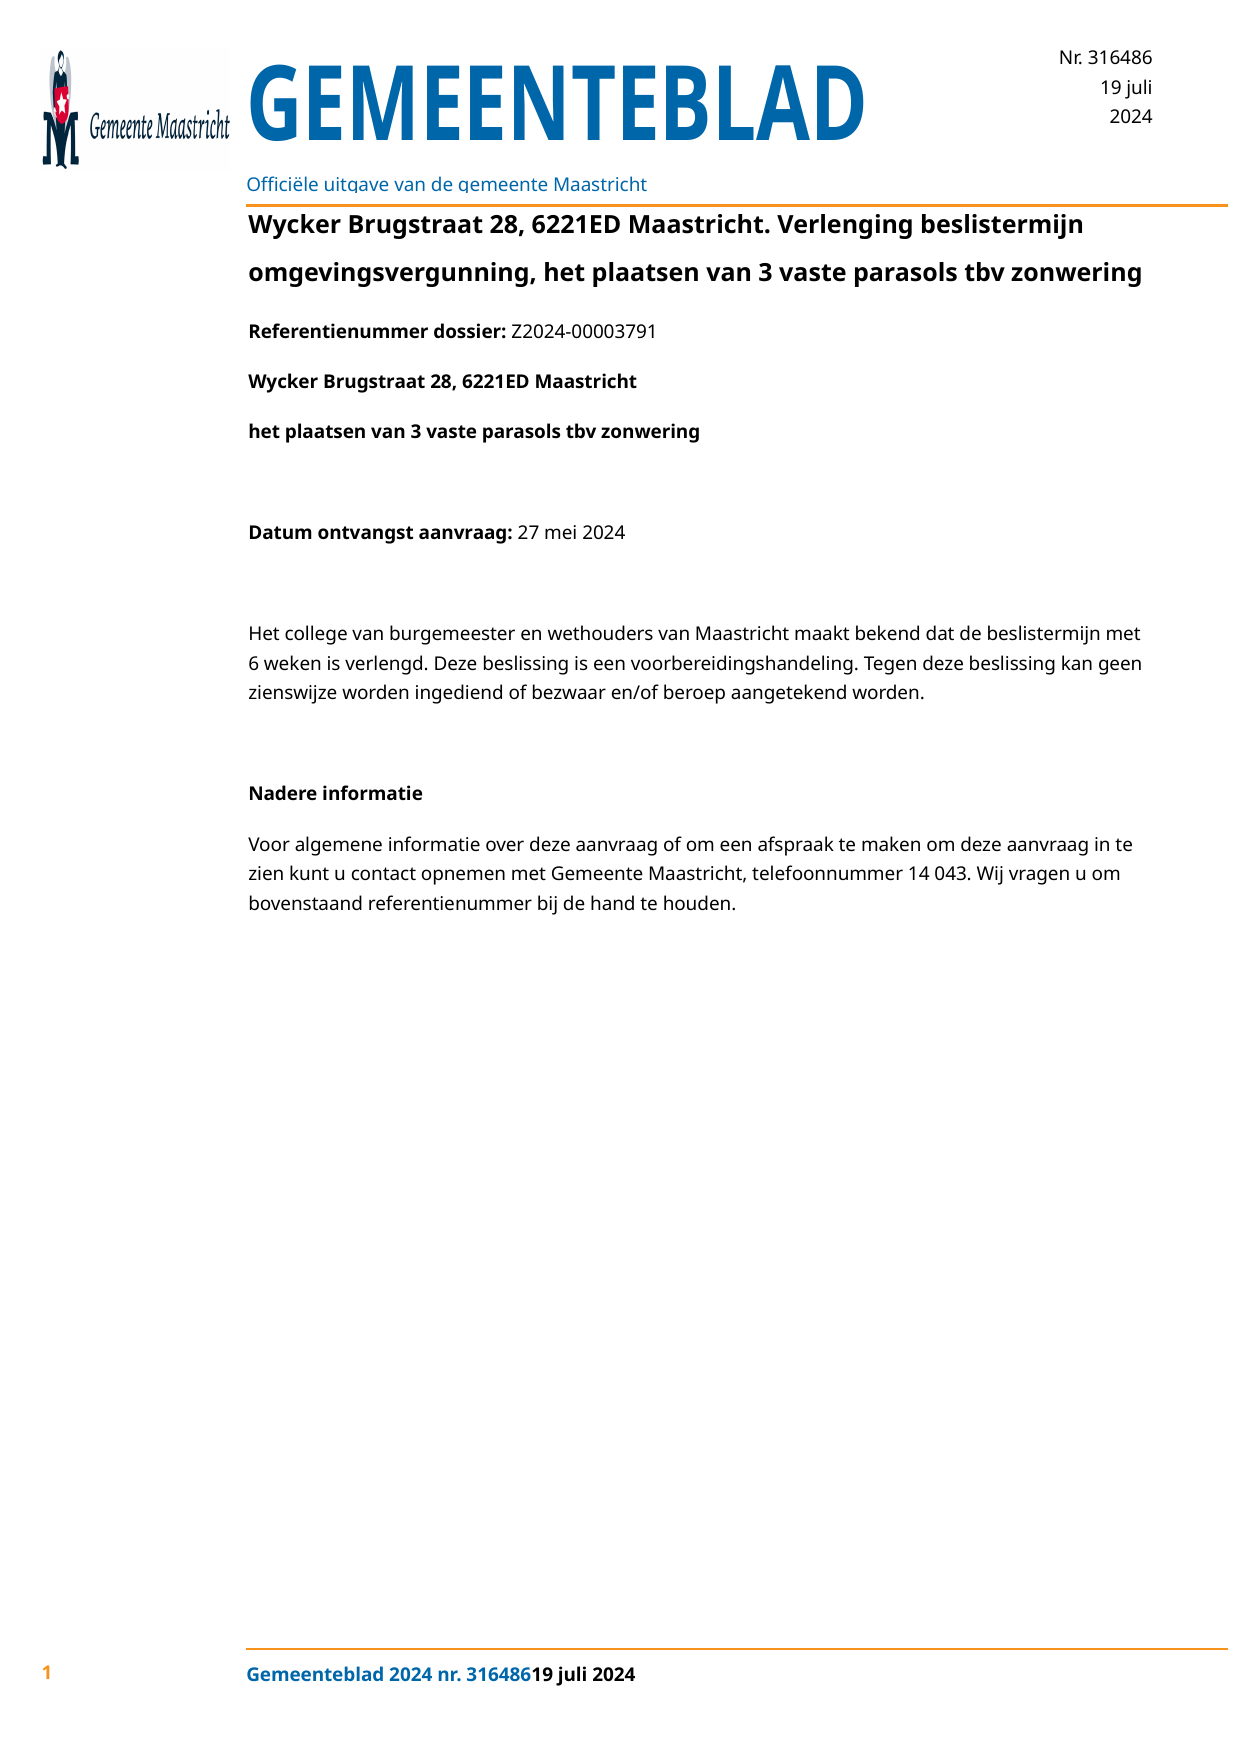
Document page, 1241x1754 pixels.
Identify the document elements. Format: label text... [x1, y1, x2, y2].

text Voor algemene informatie over deze aanvraag of om een afspraak te maken om deze aanvraag in te zien kunt u contact opnemen met Gemeente Maastricht, telefoonnummer 14 043. Wij vragen u om bovenstaand referentienummer bij de hand te houden. [248, 831, 1152, 916]
text Referentienummer dossier: Z2024-00003791 [248, 318, 1152, 344]
text Wycker Brugstraat 28, 6221ED Maastricht. Verlenging beslistermijn omgevingsvergunning, het plaatsen van 3 vaste parasols tbv zonwering [248, 207, 1152, 288]
picture [41, 47, 231, 172]
text het plaatsen van 3 vaste parasols tbv zonwering [248, 419, 1152, 444]
text Het college van burgemeester en wethouders van Maastricht maakt bekend dat de beslistermijn met 6 weken is verlengd. Deze beslissing is een voorbereidingshandeling. Tegen deze beslissing kan geen zienswijze worden ingediend of bezwaar en/of beroep aangetekend worden. [248, 620, 1152, 705]
text Nadere informatie [248, 780, 1152, 806]
text Wycker Brugstraat 28, 6221ED Maastricht [248, 368, 1152, 394]
text Datum ontvangst aanvraag: 27 mei 2024 [248, 519, 1152, 545]
